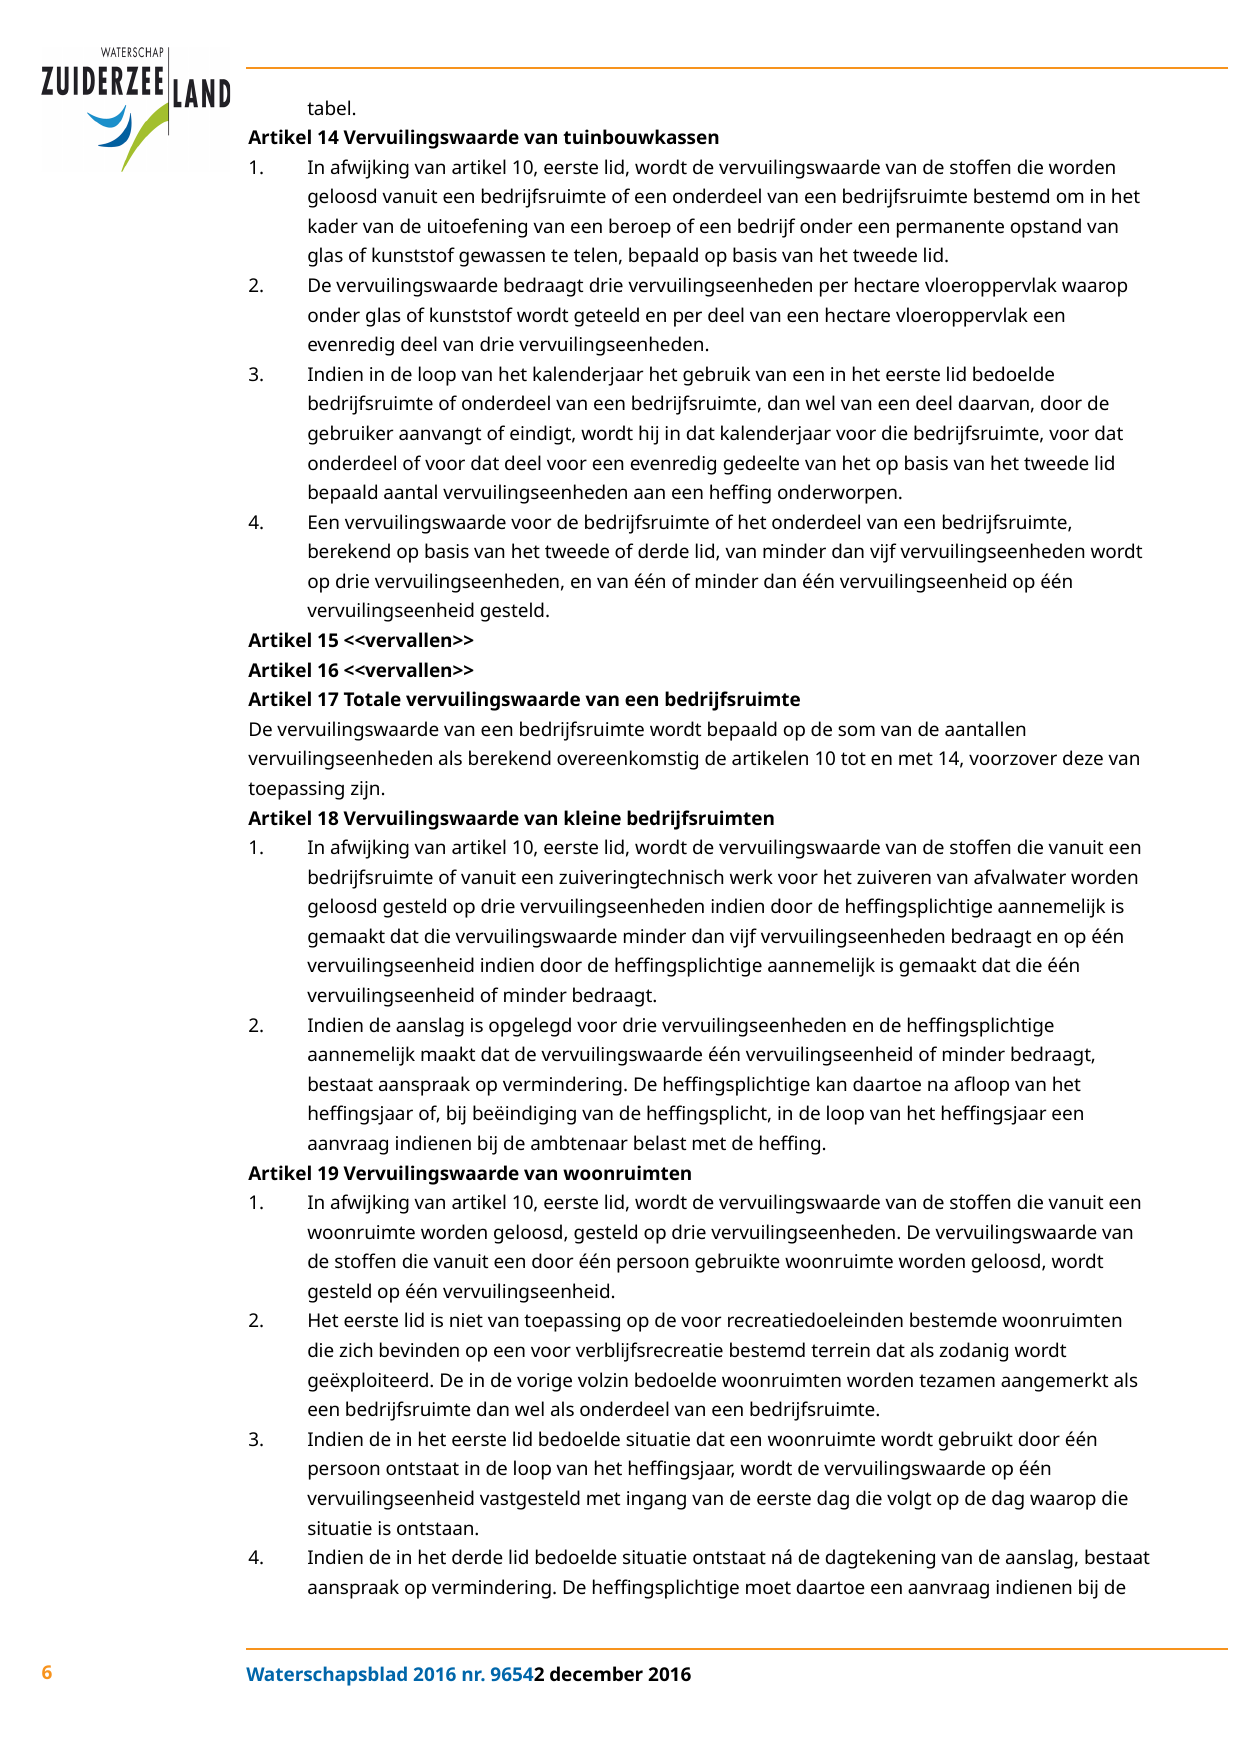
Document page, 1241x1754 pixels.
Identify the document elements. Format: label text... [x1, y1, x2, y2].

list tabel. [248, 95, 1152, 121]
list Indien de aanslag is opgelegd voor drie vervuilingseenheden en de heffingsplichtige aannemelijk maakt dat de vervuilingswaarde één vervuilingseenheid of minder bedraagt, bestaat aanspraak op vermindering. De heffingsplichtige kan daartoe na afloop van het heffingsjaar of, bij beëindiging van de heffingsplicht, in de loop van het heffingsjaar een aanvraag indienen bij de ambtenaar belast met de heffing. [248, 1012, 1152, 1156]
picture [41, 47, 231, 172]
text Artikel 18 Vervuilingswaarde van kleine bedrijfsruimten [248, 805, 1152, 831]
list In afwijking van artikel 10, eerste lid, wordt de vervuilingswaarde van de stoffen die vanuit een woonruimte worden geloosd, gesteld op drie vervuilingseenheden. De vervuilingswaarde van de stoffen die vanuit een door één persoon gebruikte woonruimte worden geloosd, wordt gesteld op één vervuilingseenheid. [248, 1189, 1152, 1304]
list In afwijking van artikel 10, eerste lid, wordt de vervuilingswaarde van de stoffen die worden geloosd vanuit een bedrijfsruimte of een onderdeel van een bedrijfsruimte bestemd om in het kader van de uitoefening van een beroep of een bedrijf onder een permanente opstand van glas of kunststof gewassen te telen, bepaald op basis van het tweede lid. [248, 154, 1152, 268]
list In afwijking van artikel 10, eerste lid, wordt de vervuilingswaarde van de stoffen die vanuit een bedrijfsruimte of vanuit een zuiveringtechnisch werk voor het zuiveren van afvalwater worden geloosd gesteld op drie vervuilingseenheden indien door de heffingsplichtige aannemelijk is gemaakt dat die vervuilingswaarde minder dan vijf vervuilingseenheden bedraagt en op één vervuilingseenheid indien door de heffingsplichtige aannemelijk is gemaakt dat die één vervuilingseenheid of minder bedraagt. [248, 834, 1152, 1008]
list Indien de in het derde lid bedoelde situatie ontstaat ná de dagtekening van de aanslag, bestaat aanspraak op vermindering. De heffingsplichtige moet daartoe een aanvraag indienen bij de [248, 1544, 1152, 1600]
list Indien de in het eerste lid bedoelde situatie dat een woonruimte wordt gebruikt door één persoon ontstaat in de loop van het heffingsjaar, wordt de vervuilingswaarde op één vervuilingseenheid vastgesteld met ingang van de eerste dag die volgt op de dag waarop die situatie is ontstaan. [248, 1426, 1152, 1541]
text Artikel 16 <<vervallen>> [248, 657, 1152, 683]
list Indien in de loop van het kalenderjaar het gebruik van een in het eerste lid bedoelde bedrijfsruimte of onderdeel van een bedrijfsruimte, dan wel van een deel daarvan, door de gebruiker aanvangt of eindigt, wordt hij in dat kalenderjaar voor die bedrijfsruimte, voor dat onderdeel of voor dat deel voor een evenredig gedeelte van het op basis van het tweede lid bepaald aantal vervuilingseenheden aan een heffing onderworpen. [248, 361, 1152, 505]
list De vervuilingswaarde bedraagt drie vervuilingseenheden per hectare vloeroppervlak waarop onder glas of kunststof wordt geteeld en per deel van een hectare vloeroppervlak een evenredig deel van drie vervuilingseenheden. [248, 272, 1152, 357]
text Artikel 19 Vervuilingswaarde van woonruimten [248, 1160, 1152, 1186]
text De vervuilingswaarde van een bedrijfsruimte wordt bepaald op de som van de aantallen vervuilingseenheden als berekend overeenkomstig de artikelen 10 tot en met 14, voorzover deze van toepassing zijn. [248, 716, 1152, 801]
text Artikel 14 Vervuilingswaarde van tuinbouwkassen [248, 124, 1152, 150]
text Artikel 17 Totale vervuilingswaarde van een bedrijfsruimte [248, 686, 1152, 712]
list Een vervuilingswaarde voor de bedrijfsruimte of het onderdeel van een bedrijfsruimte, berekend op basis van het tweede of derde lid, van minder dan vijf vervuilingseenheden wordt op drie vervuilingseenheden, en van één of minder dan één vervuilingseenheid op één vervuilingseenheid gesteld. [248, 509, 1152, 623]
text Artikel 15 <<vervallen>> [248, 627, 1152, 653]
list Het eerste lid is niet van toepassing op de voor recreatiedoeleinden bestemde woonruimten die zich bevinden op een voor verblijfsrecreatie bestemd terrein dat als zodanig wordt geëxploiteerd. De in de vorige volzin bedoelde woonruimten worden tezamen aangemerkt als een bedrijfsruimte dan wel als onderdeel van een bedrijfsruimte. [248, 1308, 1152, 1422]
